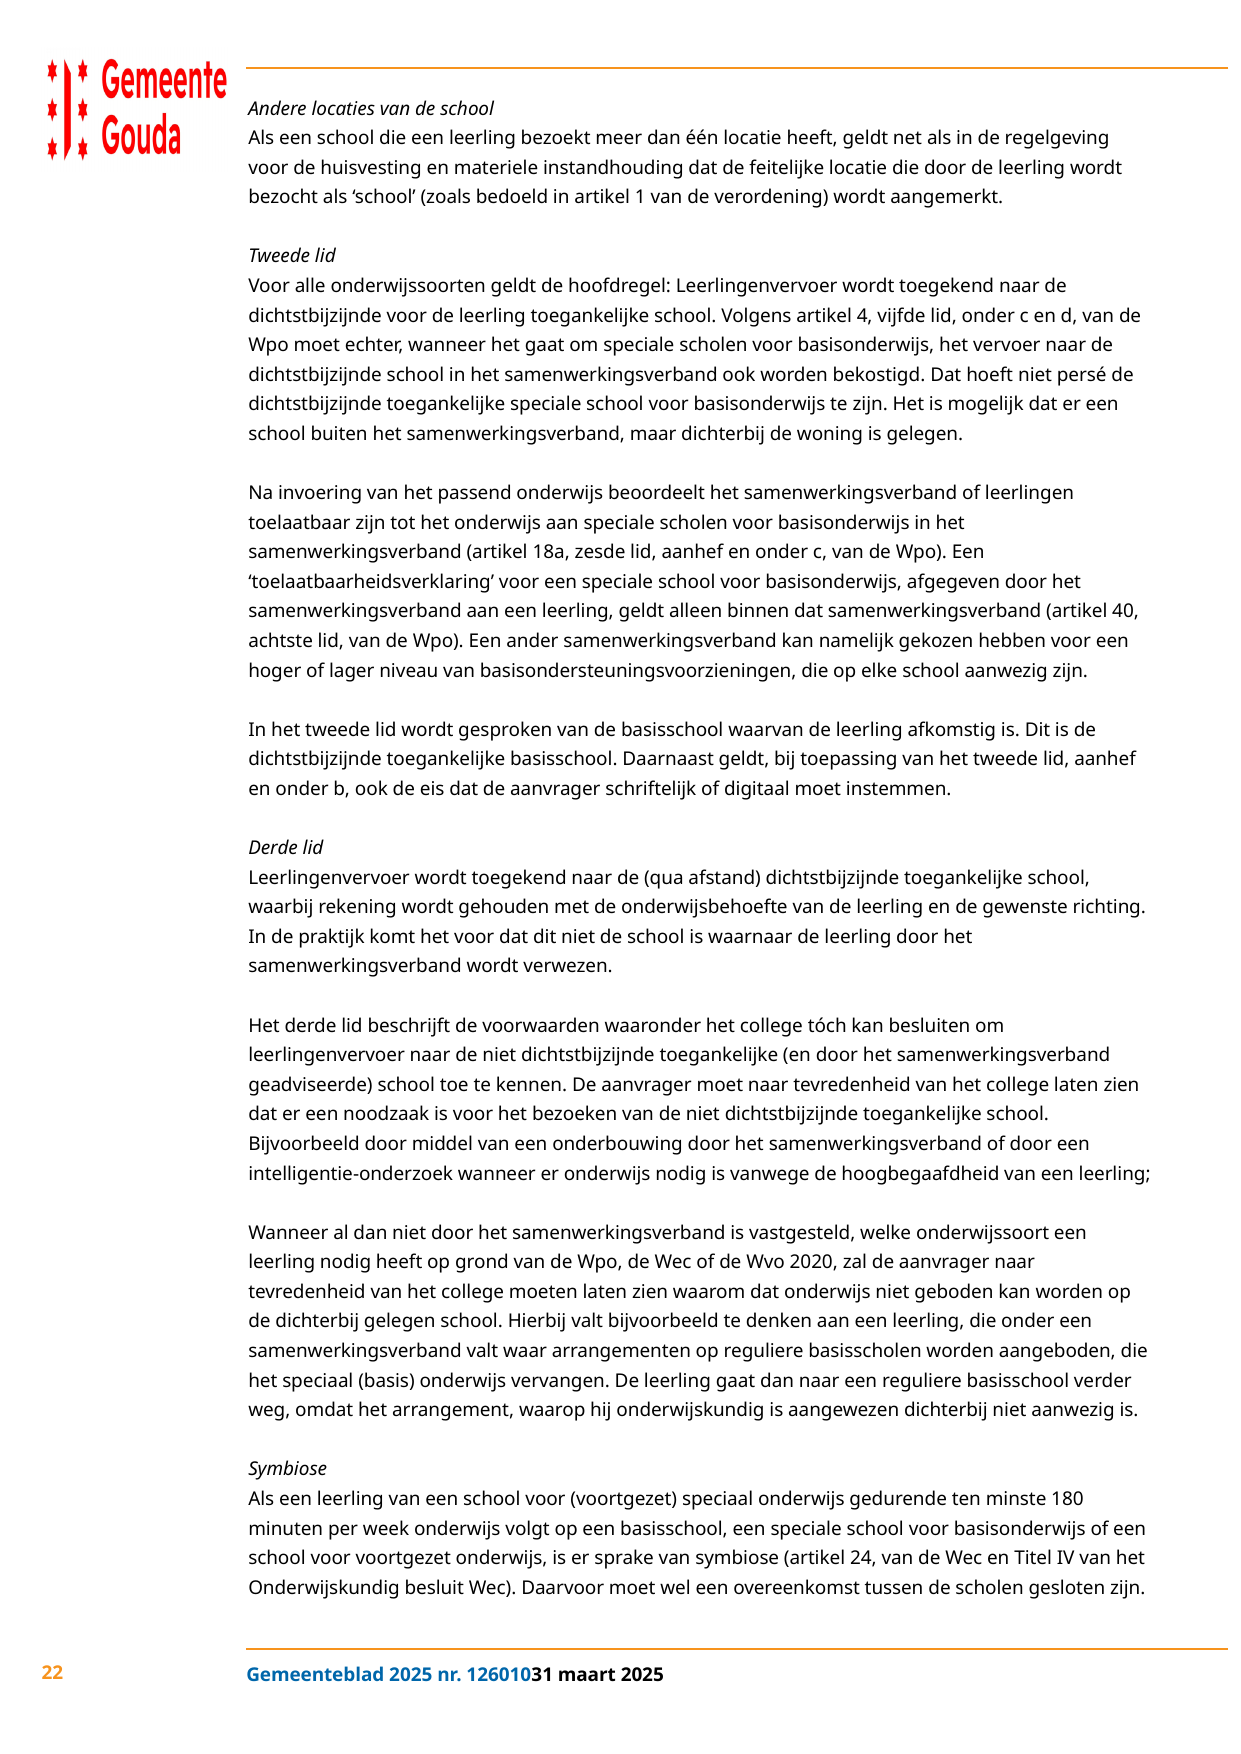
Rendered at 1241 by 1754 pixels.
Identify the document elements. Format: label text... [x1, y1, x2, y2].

picture [41, 47, 231, 172]
text Leerlingenvervoer wordt toegekend naar de (qua afstand) dichtstbijzijnde toegankelijke school, waarbij rekening wordt gehouden met de onderwijsbehoefte van de leerling en de gewenste richting. In de praktijk komt het voor dat dit niet de school is waarnaar de leerling door het samenwerkingsverband wordt verwezen. [248, 864, 1152, 978]
text Derde lid [248, 834, 1152, 860]
text Als een leerling van een school voor (voortgezet) speciaal onderwijs gedurende ten minste 180 minuten per week onderwijs volgt op een basisschool, een speciale school voor basisonderwijs of een school voor voortgezet onderwijs, is er sprake van symbiose (artikel 24, van de Wec en Titel IV van het Onderwijskundig besluit Wec). Daarvoor moet wel een overeenkomst tussen de scholen gesloten zijn. [248, 1485, 1152, 1600]
text Andere locaties van de school [248, 95, 1152, 121]
text Na invoering van het passend onderwijs beoordeelt het samenwerkingsverband of leerlingen toelaatbaar zijn tot het onderwijs aan speciale scholen voor basisonderwijs in het samenwerkingsverband (artikel 18a, zesde lid, aanhef en onder c, van de Wpo). Een ‘toelaatbaarheidsverklaring’ voor een speciale school voor basisonderwijs, afgegeven door het samenwerkingsverband aan een leerling, geldt alleen binnen dat samenwerkingsverband (artikel 40, achtste lid, van de Wpo). Een ander samenwerkingsverband kan namelijk gekozen hebben voor een hoger of lager niveau van basisondersteuningsvoorzieningen, die op elke school aanwezig zijn. [248, 479, 1152, 683]
text Wanneer al dan niet door het samenwerkingsverband is vastgesteld, welke onderwijssoort een leerling nodig heeft op grond van de Wpo, de Wec of de Wvo 2020, zal de aanvrager naar tevredenheid van het college moeten laten zien waarom dat onderwijs niet geboden kan worden op de dichterbij gelegen school. Hierbij valt bijvoorbeeld te denken aan een leerling, die onder een samenwerkingsverband valt waar arrangementen op reguliere basisscholen worden aangeboden, die het speciaal (basis) onderwijs vervangen. De leerling gaat dan naar een reguliere basisschool verder weg, omdat het arrangement, waarop hij onderwijskundig is aangewezen dichterbij niet aanwezig is. [248, 1219, 1152, 1422]
text Tweede lid [248, 243, 1152, 268]
text Symbiose [248, 1456, 1152, 1481]
text In het tweede lid wordt gesproken van de basisschool waarvan de leerling afkomstig is. Dit is de dichtstbijzijnde toegankelijke basisschool. Daarnaast geldt, bij toepassing van het tweede lid, aanhef en onder b, ook de eis dat de aanvrager schriftelijk of digitaal moet instemmen. [248, 716, 1152, 801]
text Voor alle onderwijssoorten geldt de hoofdregel: Leerlingenvervoer wordt toegekend naar de dichtstbijzijnde voor de leerling toegankelijke school. Volgens artikel 4, vijfde lid, onder c en d, van de Wpo moet echter, wanneer het gaat om speciale scholen voor basisonderwijs, het vervoer naar de dichtstbijzijnde school in het samenwerkingsverband ook worden bekostigd. Dat hoeft niet persé de dichtstbijzijnde toegankelijke speciale school voor basisonderwijs te zijn. Het is mogelijk dat er een school buiten het samenwerkingsverband, maar dichterbij de woning is gelegen. [248, 272, 1152, 446]
text Het derde lid beschrijft de voorwaarden waaronder het college tóch kan besluiten om leerlingenvervoer naar de niet dichtstbijzijnde toegankelijke (en door het samenwerkingsverband geadviseerde) school toe te kennen. De aanvrager moet naar tevredenheid van het college laten zien dat er een noodzaak is voor het bezoeken van de niet dichtstbijzijnde toegankelijke school. Bijvoorbeeld door middel van een onderbouwing door het samenwerkingsverband of door een intelligentie-onderzoek wanneer er onderwijs nodig is vanwege de hoogbegaafdheid van een leerling; [248, 1012, 1152, 1186]
text Als een school die een leerling bezoekt meer dan één locatie heeft, geldt net als in de regelgeving voor de huisvesting en materiele instandhouding dat de feitelijke locatie die door de leerling wordt bezocht als ‘school’ (zoals bedoeld in artikel 1 van de verordening) wordt aangemerkt. [248, 124, 1152, 209]
